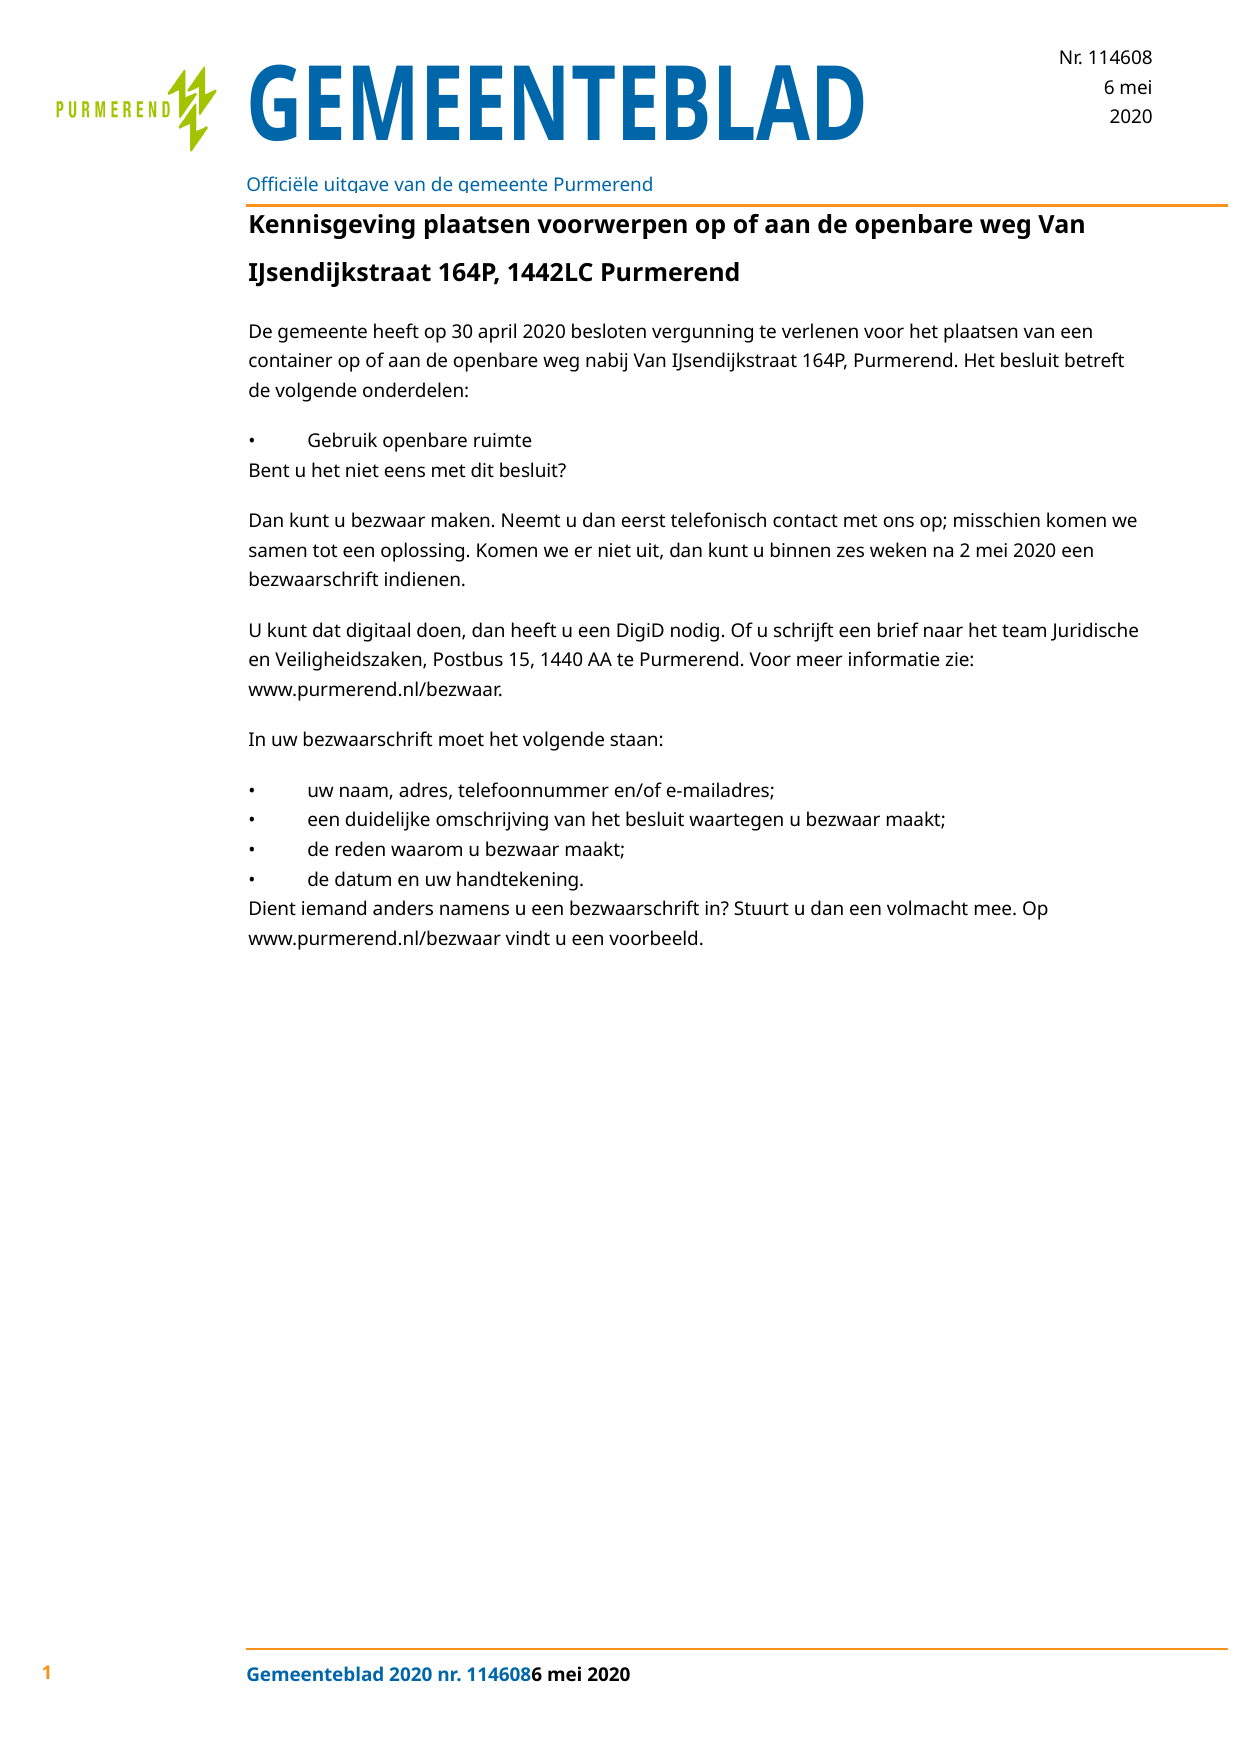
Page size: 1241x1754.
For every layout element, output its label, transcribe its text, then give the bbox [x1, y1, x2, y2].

text De gemeente heeft op 30 april 2020 besloten vergunning te verlenen voor het plaatsen van een container op of aan de openbare weg nabij Van IJsendijkstraat 164P, Purmerend. Het besluit betreft de volgende onderdelen: [248, 318, 1152, 403]
text In uw bezwaarschrift moet het volgende staan: [248, 727, 1152, 752]
picture [41, 47, 231, 172]
text U kunt dat digitaal doen, dan heeft u een DigiD nodig. Of u schrijft een brief naar het team Juridische en Veiligheidszaken, Postbus 15, 1440 AA te Purmerend. Voor meer informatie zie: www.purmerend.nl/bezwaar. [248, 617, 1152, 702]
list een duidelijke omschrijving van het besluit waartegen u bezwaar maakt; [248, 807, 1152, 832]
text Dient iemand anders namens u een bezwaarschrift in? Stuurt u dan een volmacht mee. Op www.purmerend.nl/bezwaar vindt u een voorbeeld. [248, 895, 1152, 951]
text Bent u het niet eens met dit besluit? [248, 457, 1152, 483]
text Dan kunt u bezwaar maken. Neemt u dan eerst telefonisch contact met ons op; misschien komen we samen tot een oplossing. Komen we er niet uit, dan kunt u binnen zes weken na 2 mei 2020 een bezwaarschrift indienen. [248, 507, 1152, 592]
list de datum en uw handtekening. [248, 866, 1152, 892]
list Gebruik openbare ruimte [248, 427, 1152, 453]
list de reden waarom u bezwaar maakt; [248, 836, 1152, 862]
text Kennisgeving plaatsen voorwerpen op of aan de openbare weg Van IJsendijkstraat 164P, 1442LC Purmerend [248, 207, 1152, 288]
list uw naam, adres, telefoonnummer en/of e-mailadres; [248, 777, 1152, 803]
